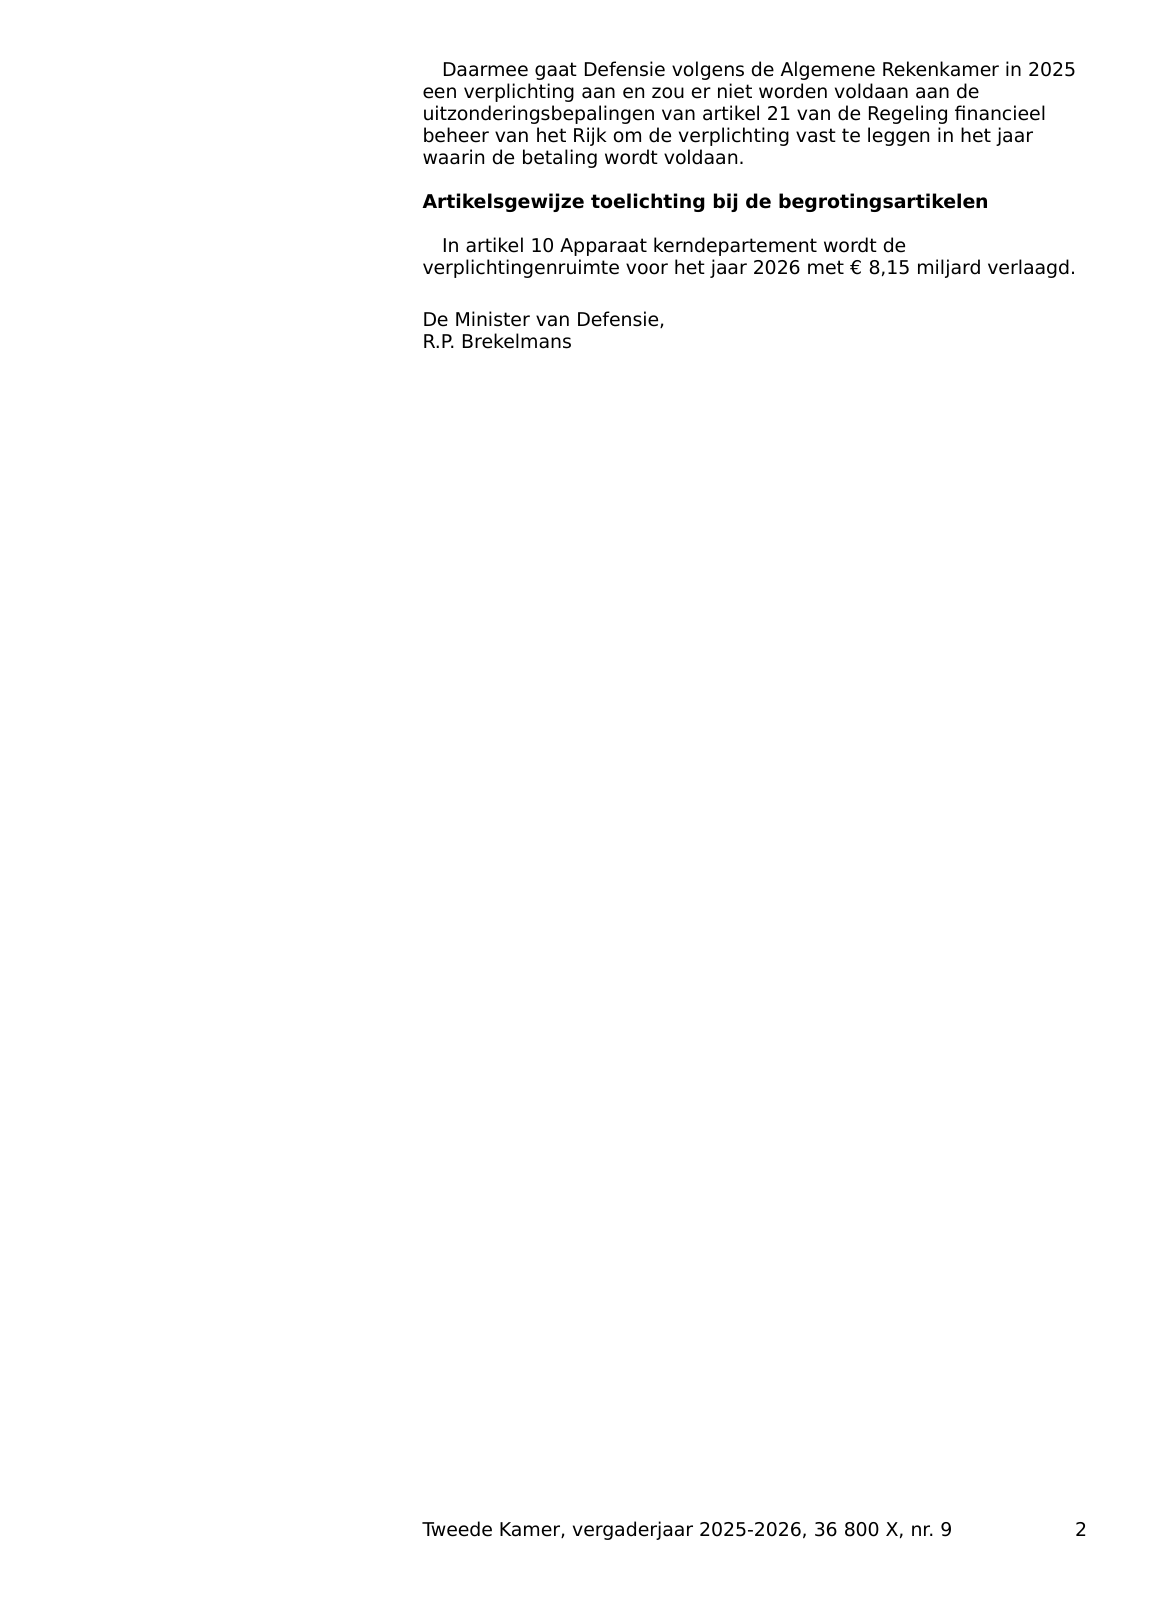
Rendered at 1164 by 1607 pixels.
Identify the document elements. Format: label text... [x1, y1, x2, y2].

subtitle Artikelsgewijze toelichting bij de begrotingsartikelen [422, 191, 1087, 213]
text In artikel 10 Apparaat kerndepartement wordt de verplichtingenruimte voor het jaar 2026 met € 8,15 miljard verlaagd. [422, 235, 1087, 279]
text Daarmee gaat Defensie volgens de Algemene Rekenkamer in 2025 een verplichting aan en zou er niet worden voldaan aan de uitzonderingsbepalingen van artikel 21 van de Regeling financieel beheer van het Rijk om de verplichting vast te leggen in het jaar waarin de betaling wordt voldaan. [422, 59, 1087, 169]
text De Minister van Defensie, R.P. Brekelmans [422, 309, 1087, 353]
